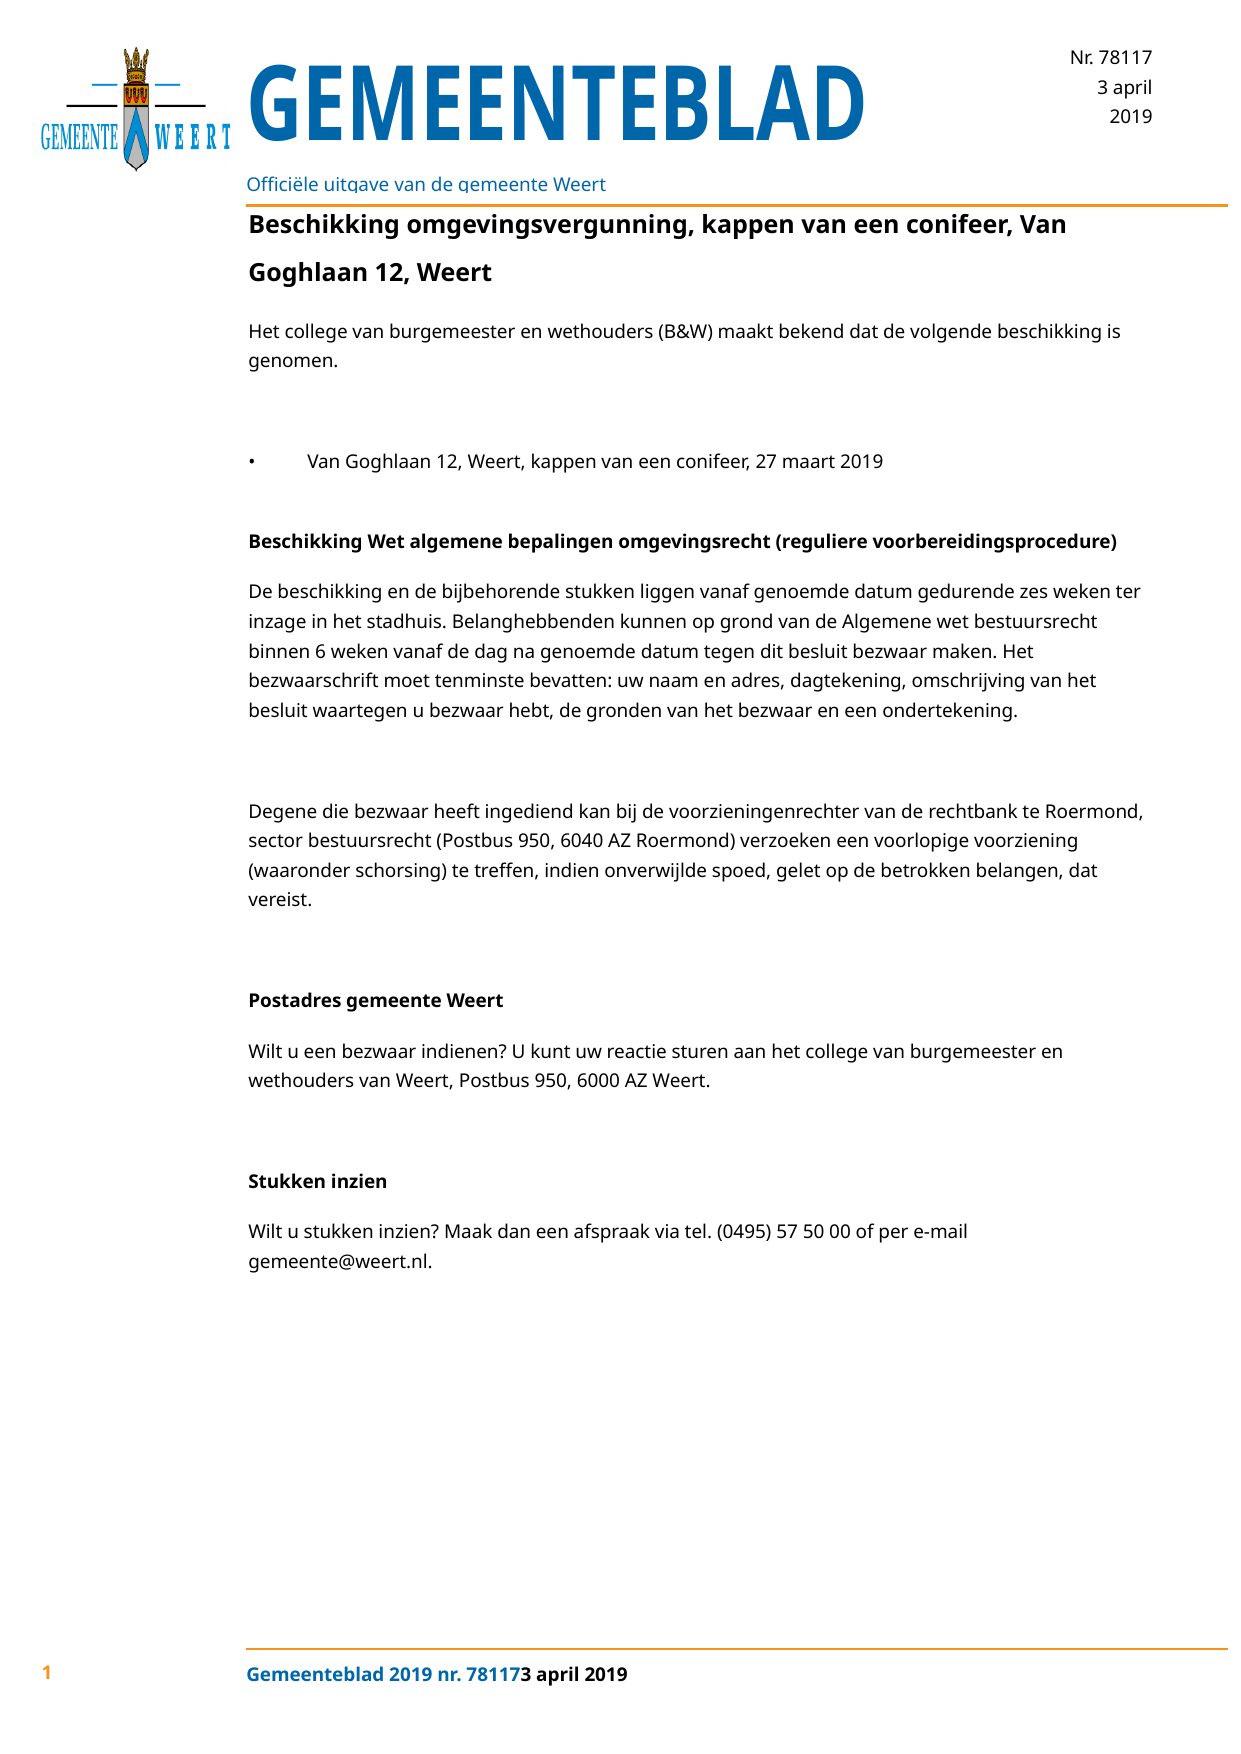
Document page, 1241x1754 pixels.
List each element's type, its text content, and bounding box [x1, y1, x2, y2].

picture [41, 47, 231, 172]
text Stukken inzien [248, 1168, 1152, 1194]
text Postadres gemeente Weert [248, 987, 1152, 1013]
text Wilt u stukken inzien? Maak dan een afspraak via tel. (0495) 57 50 00 of per e-mail gemeente@weert.nl. [248, 1219, 1152, 1274]
text Beschikking omgevingsvergunning, kappen van een conifeer, Van Goghlaan 12, Weert [248, 207, 1152, 288]
text Degene die bezwaar heeft ingediend kan bij de voorzieningenrechter van de rechtbank te Roermond, sector bestuursrecht (Postbus 950, 6040 AZ Roermond) verzoeken een voorlopige voorziening (waaronder schorsing) te treffen, indien onverwijlde spoed, gelet op de betrokken belangen, dat vereist. [248, 798, 1152, 912]
list Van Goghlaan 12, Weert, kappen van een conifeer, 27 maart 2019 [248, 448, 1152, 474]
text Het college van burgemeester en wethouders (B&W) maakt bekend dat de volgende beschikking is genomen. [248, 318, 1152, 373]
text Beschikking Wet algemene bepalingen omgevingsrecht (reguliere voorbereidingsprocedure) [248, 528, 1152, 554]
text Wilt u een bezwaar indienen? U kunt uw reactie sturen aan het college van burgemeester en wethouders van Weert, Postbus 950, 6000 AZ Weert. [248, 1038, 1152, 1093]
text De beschikking en de bijbehorende stukken liggen vanaf genoemde datum gedurende zes weken ter inzage in het stadhuis. Belanghebbenden kunnen op grond van de Algemene wet bestuursrecht binnen 6 weken vanaf de dag na genoemde datum tegen dit besluit bezwaar maken. Het bezwaarschrift moet tenminste bevatten: uw naam en adres, dagtekening, omschrijving van het besluit waartegen u bezwaar hebt, de gronden van het bezwaar en een ondertekening. [248, 579, 1152, 723]
